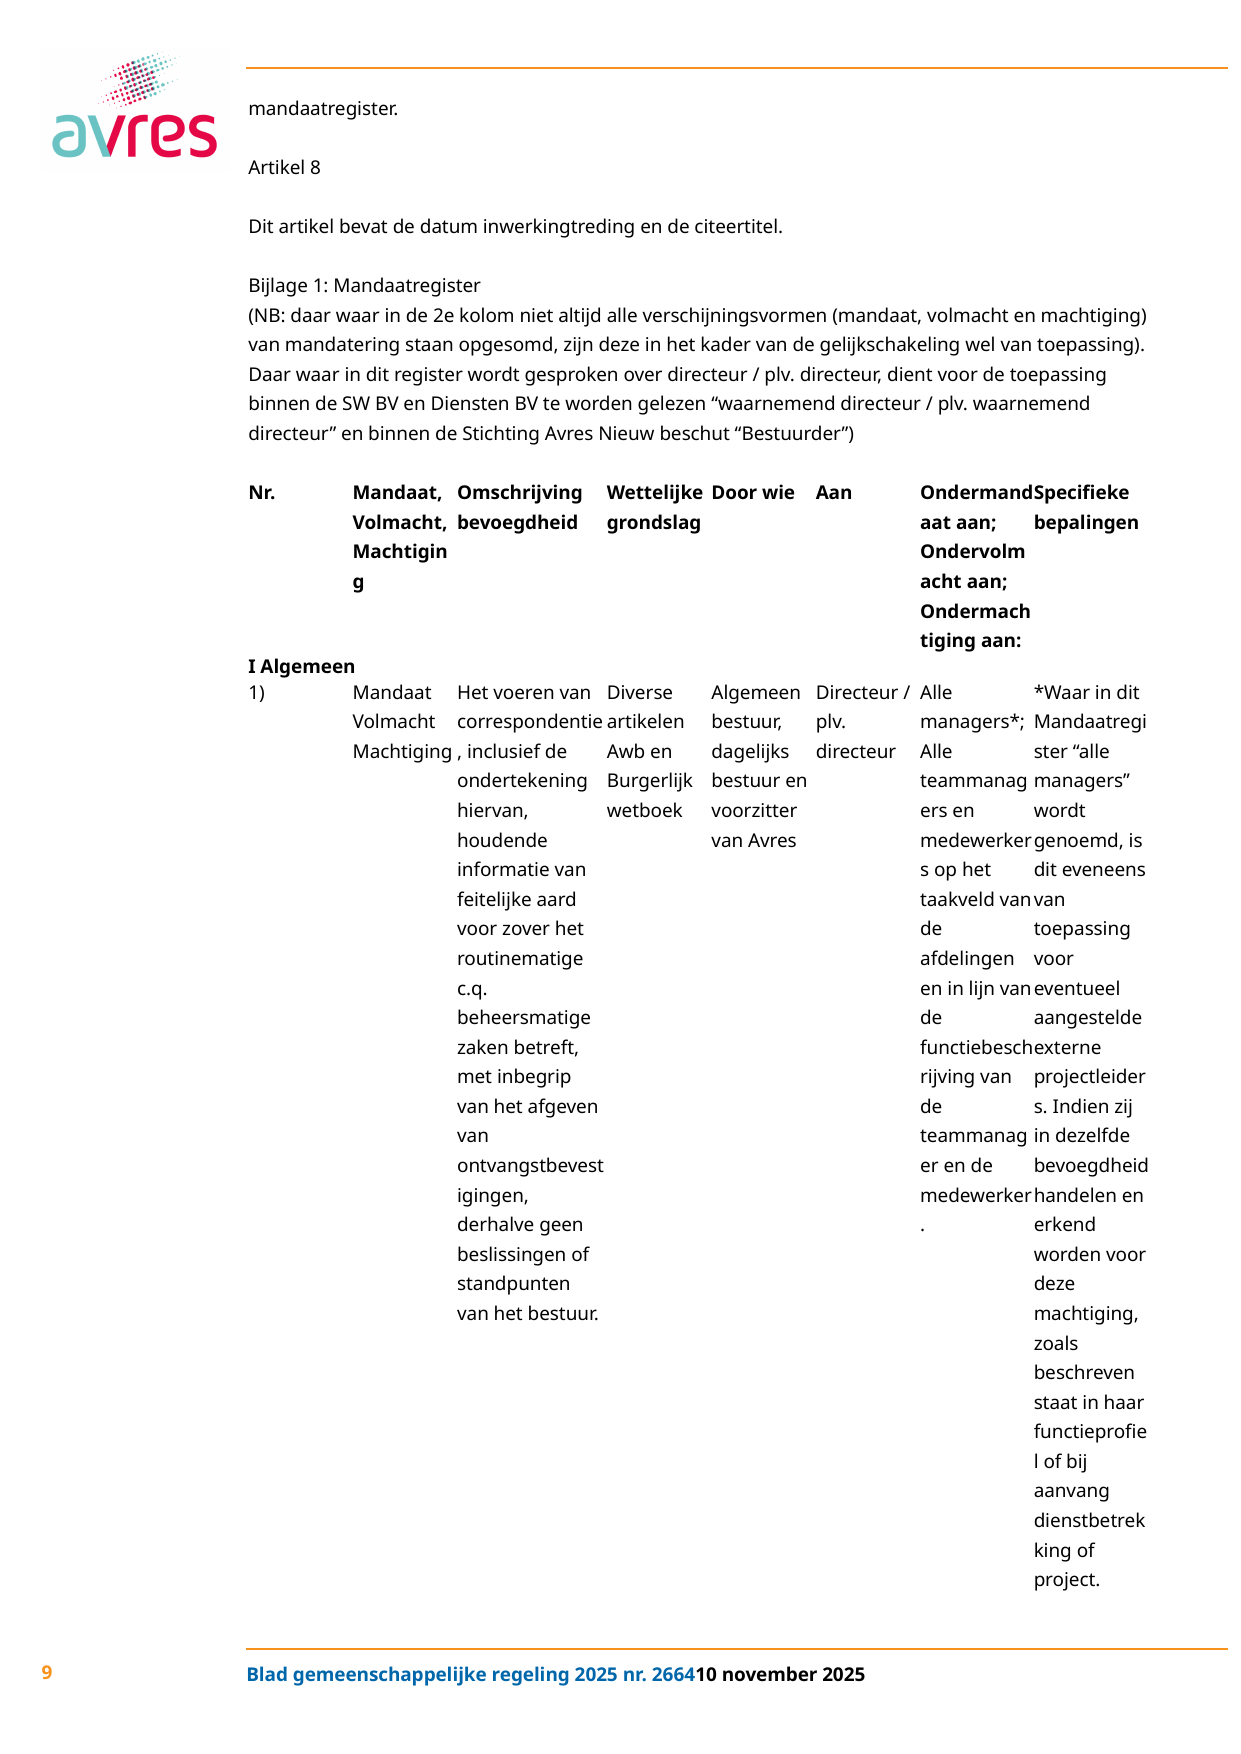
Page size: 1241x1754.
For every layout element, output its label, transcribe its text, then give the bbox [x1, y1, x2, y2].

text Dit artikel bevat de datum inwerkingtreding en de citeertitel. [248, 213, 1152, 239]
table_cell Directeur / plv. directeur [816, 679, 920, 1592]
table_header Ondermandaat aan; Ondervolmacht aan; Ondermachtiging aan: [920, 480, 1033, 653]
table_header Aan [816, 480, 920, 653]
text Bijlage 1: Mandaatregister [248, 272, 1152, 298]
table_cell 1) [248, 679, 352, 1592]
text Artikel 8 [248, 154, 1152, 180]
table_header Mandaat, Volmacht, Machtiging [353, 480, 457, 653]
table_cell *Waar in dit Mandaatregister “alle managers” wordt genoemd, is dit eveneens van toepassing voor eventueel aangestelde externe projectleiders. Indien zij in dezelfde bevoegdheid handelen en erkend worden voor deze machtiging, zoals beschreven staat in haar functieprofiel of bij aanvang dienstbetrekking of project. [1034, 679, 1152, 1592]
table_cell I Algemeen [248, 653, 1152, 679]
table_header Nr. [248, 480, 352, 653]
table_cell Alle managers*; Alle teammanagers en medewerkers op het taakveld van de afdelingen en in lijn van de functiebeschrijving van de teammanager en de medewerker. [920, 679, 1033, 1592]
table_header Specifieke bepalingen [1034, 480, 1152, 653]
table_cell Algemeen bestuur, dagelijks bestuur en voorzitter van Avres [711, 679, 816, 1592]
picture [41, 47, 231, 172]
table_cell Mandaat Volmacht Machtiging [353, 679, 457, 1592]
table_header Door wie [711, 480, 816, 653]
table_cell Diverse artikelen Awb en Burgerlijk wetboek [607, 679, 711, 1592]
table_header Omschrijving bevoegdheid [457, 480, 607, 653]
text mandaatregister. [248, 95, 1152, 121]
table_cell Het voeren van correspondentie, inclusief de ondertekening hiervan, houdende informatie van feitelijke aard voor zover het routinematige c.q. beheersmatige zaken betreft, met inbegrip van het afgeven van ontvangstbevestigingen, derhalve geen beslissingen of standpunten van het bestuur. [457, 679, 607, 1592]
table_header Wettelijke grondslag [607, 480, 711, 653]
text (NB: daar waar in de 2e kolom niet altijd alle verschijningsvormen (mandaat, volmacht en machtiging) van mandatering staan opgesomd, zijn deze in het kader van de gelijkschakeling wel van toepassing). Daar waar in dit register wordt gesproken over directeur / plv. directeur, dient voor de toepassing binnen de SW BV en Diensten BV te worden gelezen “waarnemend directeur / plv. waarnemend directeur” en binnen de Stichting Avres Nieuw beschut “Bestuurder”) [248, 302, 1152, 446]
